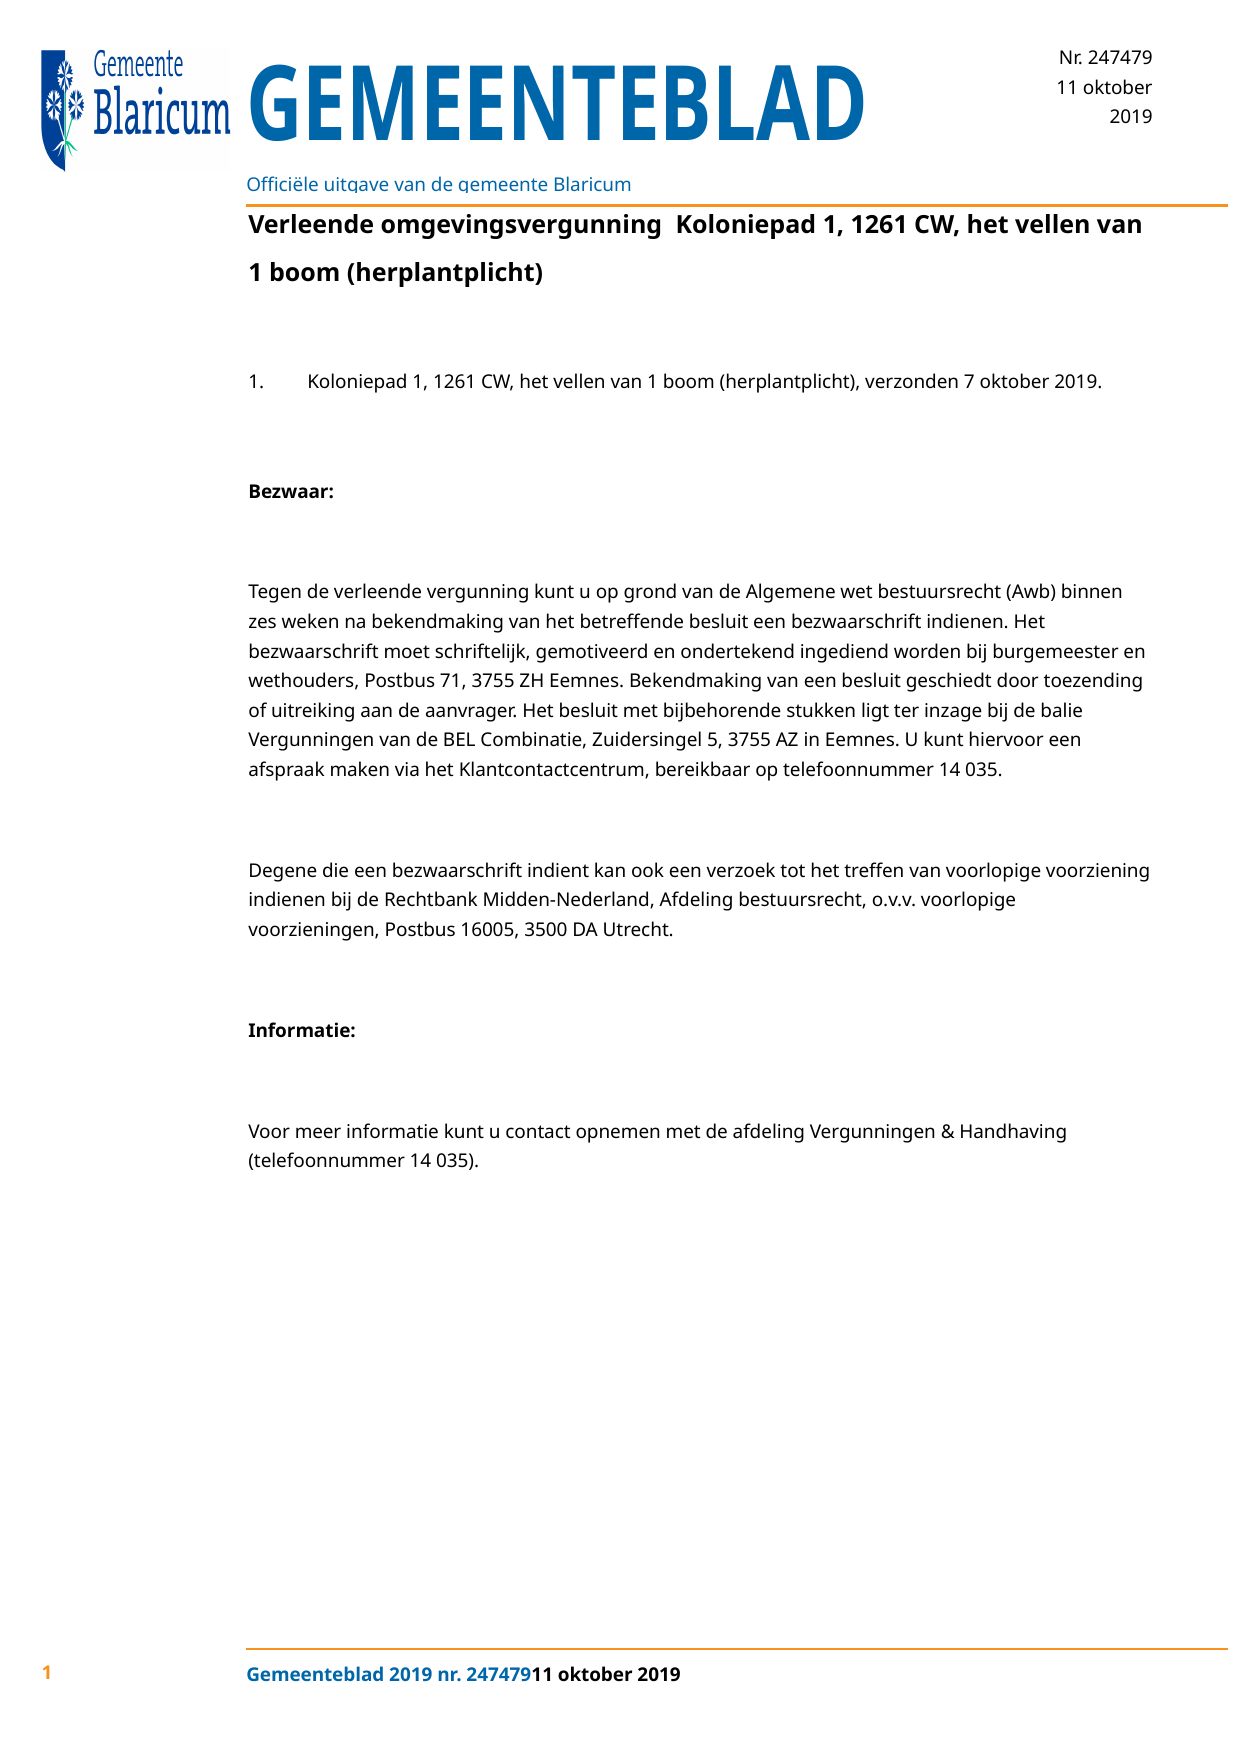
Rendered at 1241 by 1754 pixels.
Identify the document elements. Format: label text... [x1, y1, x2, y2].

text Tegen de verleende vergunning kunt u op grond van de Algemene wet bestuursrecht (Awb) binnen zes weken na bekendmaking van het betreffende besluit een bezwaarschrift indienen. Het bezwaarschrift moet schriftelijk, gemotiveerd en ondertekend ingediend worden bij burgemeester en wethouders, Postbus 71, 3755 ZH Eemnes. Bekendmaking van een besluit geschiedt door toezending of uitreiking aan de aanvrager. Het besluit met bijbehorende stukken ligt ter inzage bij de balie Vergunningen van de BEL Combinatie, Zuidersingel 5, 3755 AZ in Eemnes. U kunt hiervoor een afspraak maken via het Klantcontactcentrum, bereikbaar op telefoonnummer 14 035. [248, 579, 1152, 782]
text Voor meer informatie kunt u contact opnemen met de afdeling Vergunningen & Handhaving (telefoonnummer 14 035). [248, 1118, 1152, 1173]
text Bezwaar: [248, 478, 1152, 504]
text Verleende omgevingsvergunning Koloniepad 1, 1261 CW, het vellen van 1 boom (herplantplicht) [248, 207, 1152, 288]
list Koloniepad 1, 1261 CW, het vellen van 1 boom (herplantplicht), verzonden 7 oktober 2019. [248, 368, 1152, 394]
picture [41, 47, 231, 172]
text Degene die een bezwaarschrift indient kan ook een verzoek tot het treffen van voorlopige voorziening indienen bij de Rechtbank Midden-Nederland, Afdeling bestuursrecht, o.v.v. voorlopige voorzieningen, Postbus 16005, 3500 DA Utrecht. [248, 857, 1152, 942]
text Informatie: [248, 1017, 1152, 1043]
